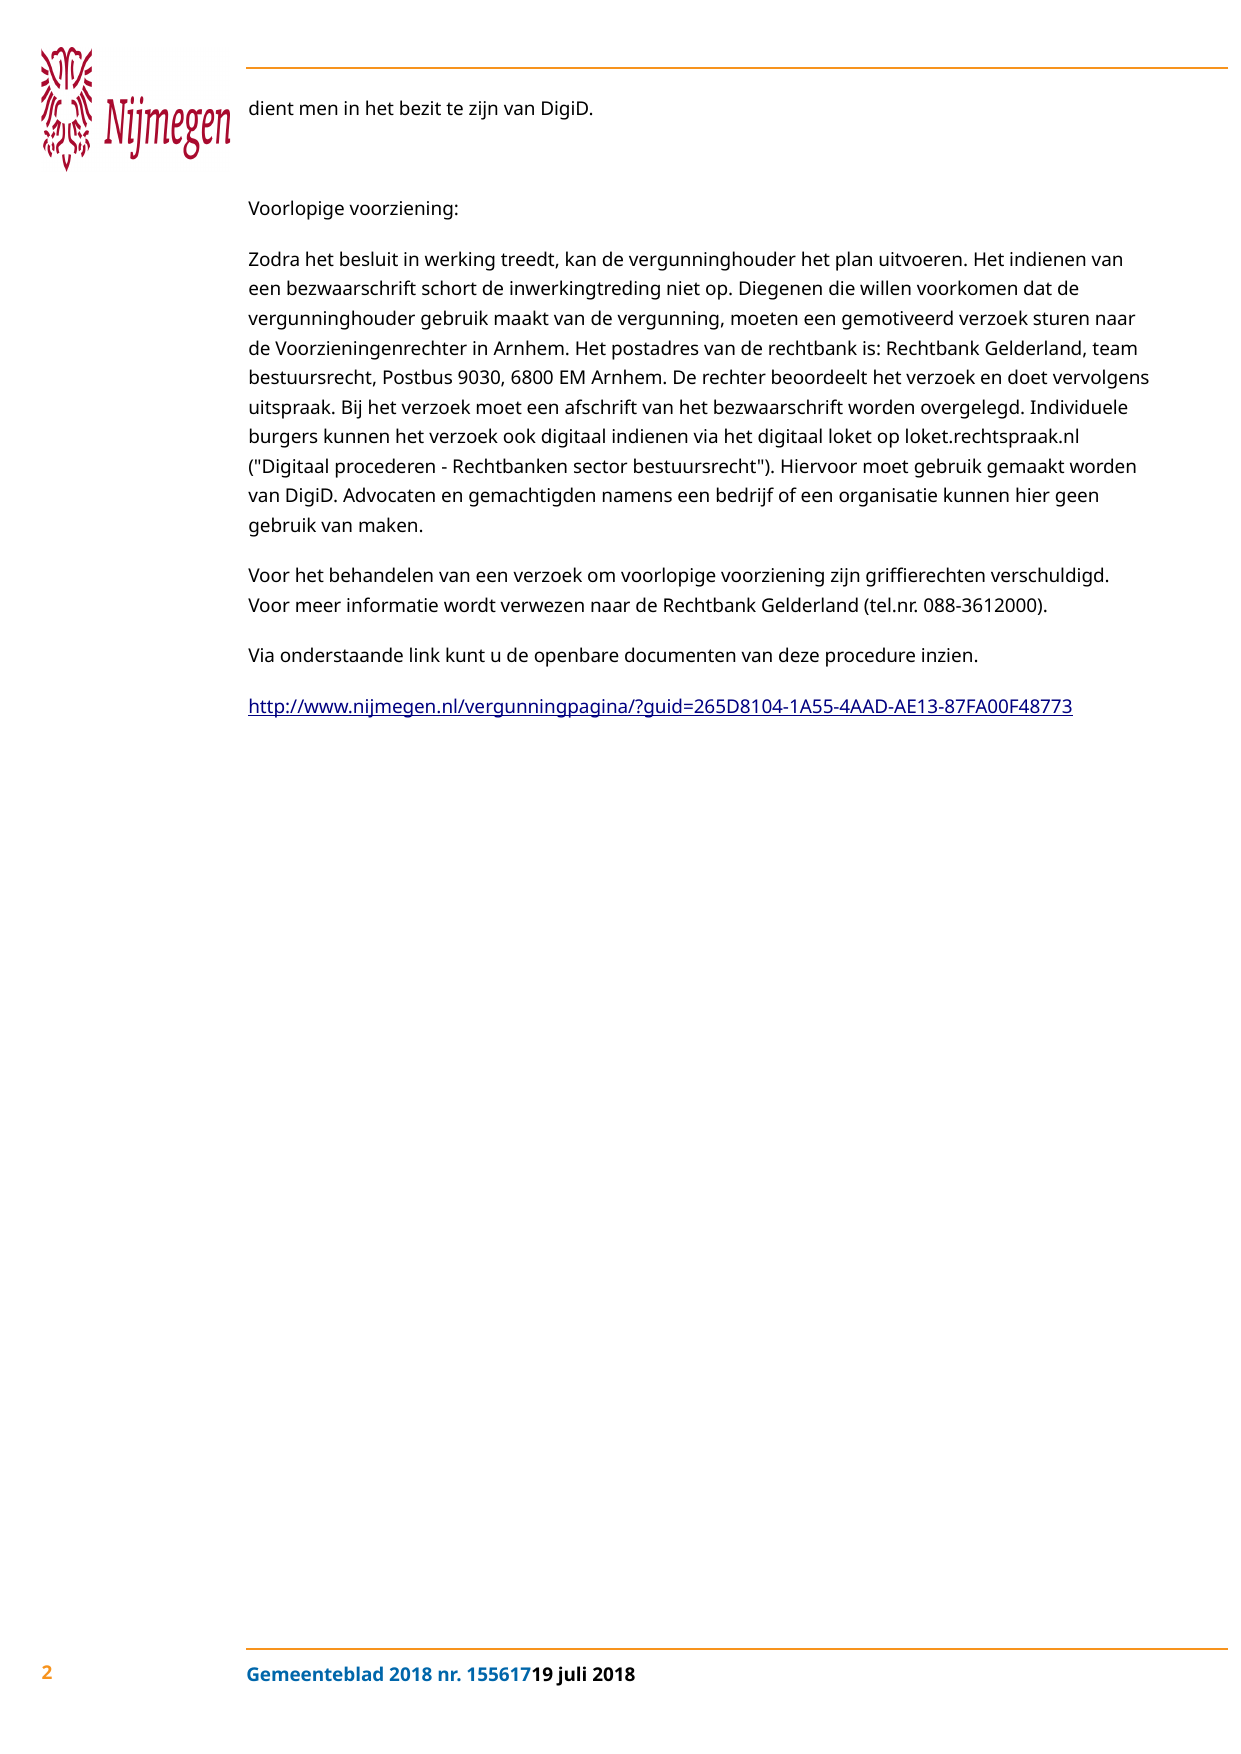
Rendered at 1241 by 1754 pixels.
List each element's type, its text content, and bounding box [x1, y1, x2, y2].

text Zodra het besluit in werking treedt, kan de vergunninghouder het plan uitvoeren. Het indienen van een bezwaarschrift schort de inwerkingtreding niet op. Diegenen die willen voorkomen dat de vergunninghouder gebruik maakt van de vergunning, moeten een gemotiveerd verzoek sturen naar de Voorzieningenrechter in Arnhem. Het postadres van de rechtbank is: Rechtbank Gelderland, team bestuursrecht, Postbus 9030, 6800 EM Arnhem. De rechter beoordeelt het verzoek en doet vervolgens uitspraak. Bij het verzoek moet een afschrift van het bezwaarschrift worden overgelegd. Individuele burgers kunnen het verzoek ook digitaal indienen via het digitaal loket op loket.rechtspraak.nl ("Digitaal procederen - Rechtbanken sector bestuursrecht"). Hiervoor moet gebruik gemaakt worden van DigiD. Advocaten en gemachtigden namens een bedrijf of een organisatie kunnen hier geen gebruik van maken. [248, 246, 1152, 538]
picture [41, 47, 231, 172]
text Voorlopige voorziening: [248, 196, 1152, 221]
text dient men in het bezit te zijn van DigiD. [248, 95, 1152, 121]
text Via onderstaande link kunt u de openbare documenten van deze procedure inzien. [248, 643, 1152, 668]
text http://www.nijmegen.nl/vergunningpagina/?guid=265D8104-1A55-4AAD-AE13-87FA00F48773 [248, 693, 1152, 719]
text Voor het behandelen van een verzoek om voorlopige voorziening zijn griffierechten verschuldigd. Voor meer informatie wordt verwezen naar de Rechtbank Gelderland (tel.nr. 088-3612000). [248, 563, 1152, 618]
